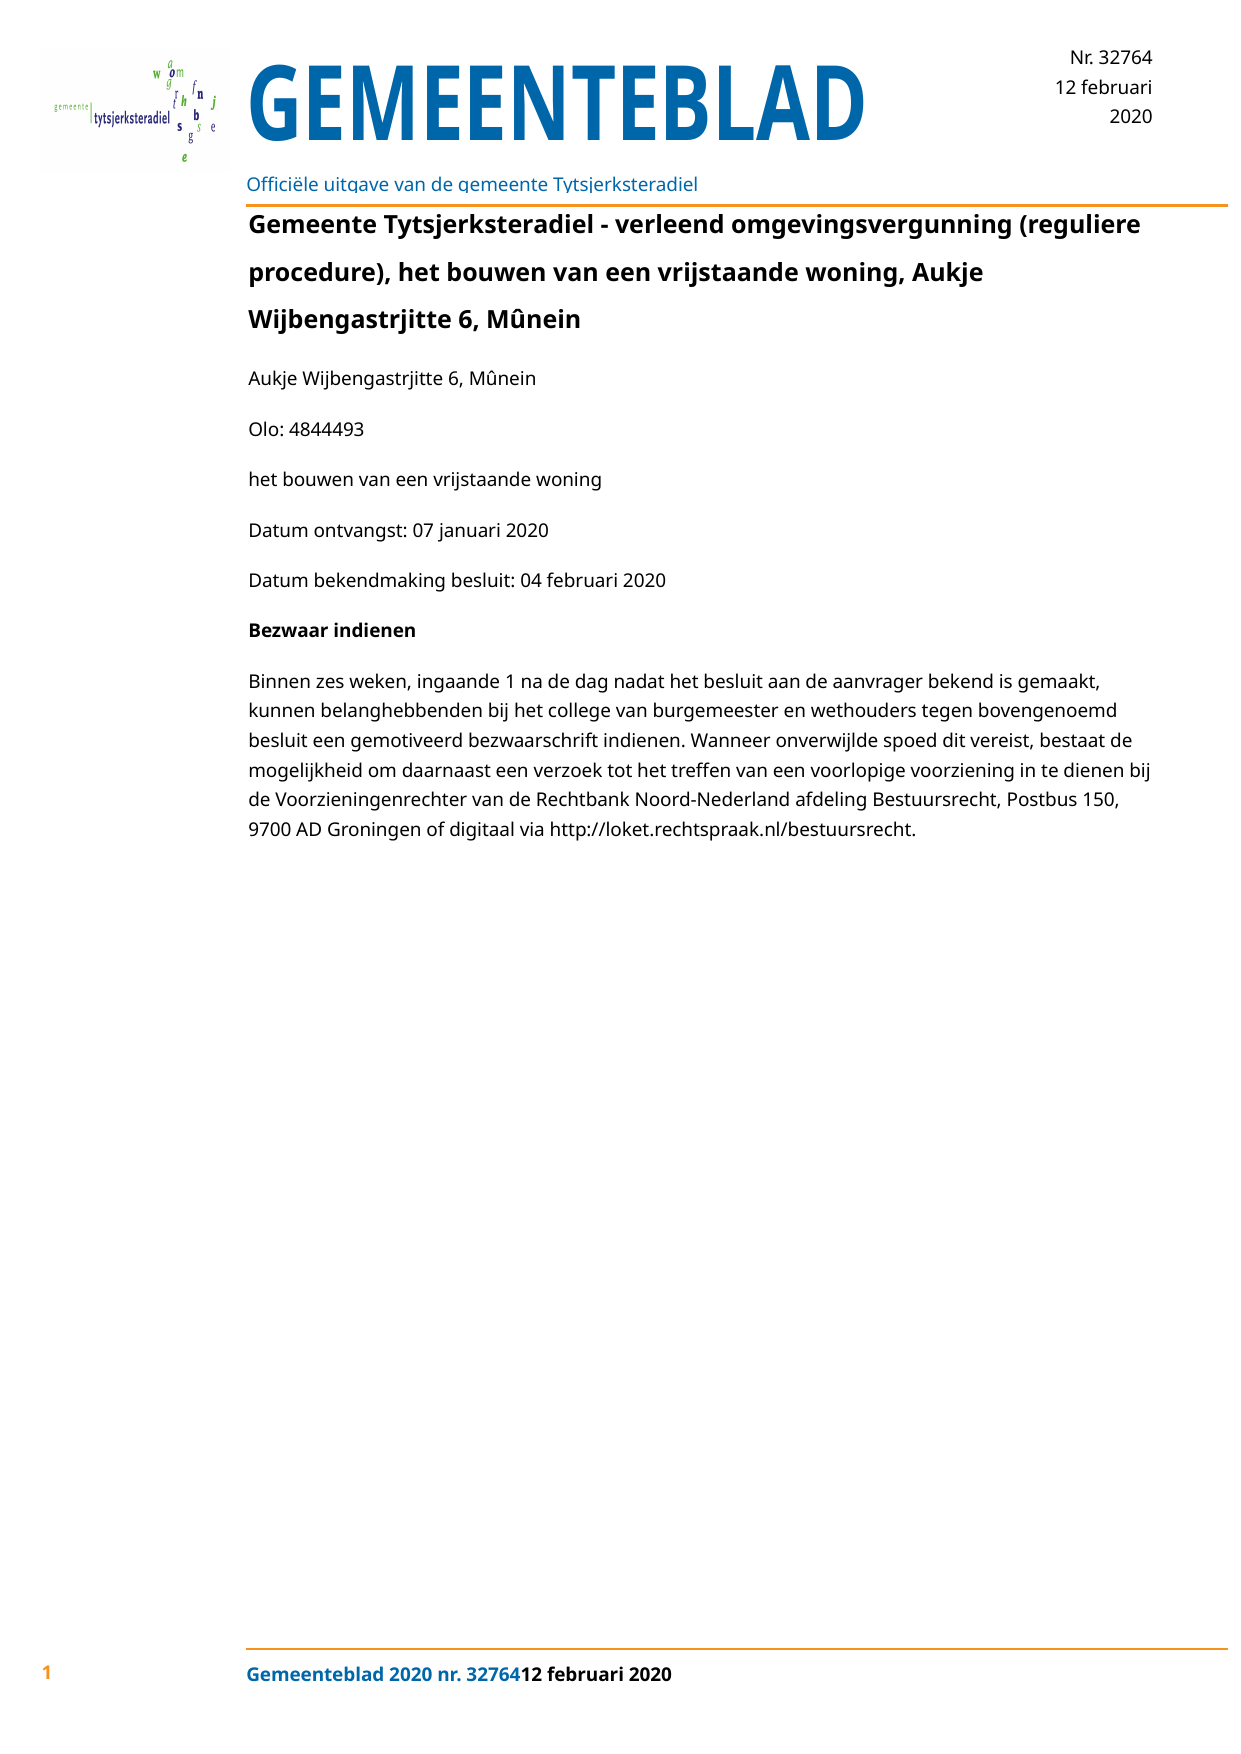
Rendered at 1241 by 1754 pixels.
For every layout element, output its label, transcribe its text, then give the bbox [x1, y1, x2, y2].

text Aukje Wijbengastrjitte 6, Mûnein [248, 366, 1152, 391]
text Bezwaar indienen [248, 618, 1152, 643]
text Binnen zes weken, ingaande 1 na de dag nadat het besluit aan de aanvrager bekend is gemaakt, kunnen belanghebbenden bij het college van burgemeester en wethouders tegen bovengenoemd besluit een gemotiveerd bezwaarschrift indienen. Wanneer onverwijlde spoed dit vereist, bestaat de mogelijkheid om daarnaast een verzoek tot het treffen van een voorlopige voorziening in te dienen bij de Voorzieningenrechter van de Rechtbank Noord-Nederland afdeling Bestuursrecht, Postbus 150, 9700 AD Groningen of digitaal via http://loket.rechtspraak.nl/bestuursrecht. [248, 668, 1152, 842]
text Gemeente Tytsjerksteradiel - verleend omgevingsvergunning (reguliere procedure), het bouwen van een vrijstaande woning, Aukje Wijbengastrjitte 6, Mûnein [248, 207, 1152, 336]
text het bouwen van een vrijstaande woning [248, 466, 1152, 492]
picture [41, 47, 231, 172]
text Datum bekendmaking besluit: 04 februari 2020 [248, 567, 1152, 593]
text Datum ontvangst: 07 januari 2020 [248, 517, 1152, 542]
text Olo: 4844493 [248, 416, 1152, 442]
